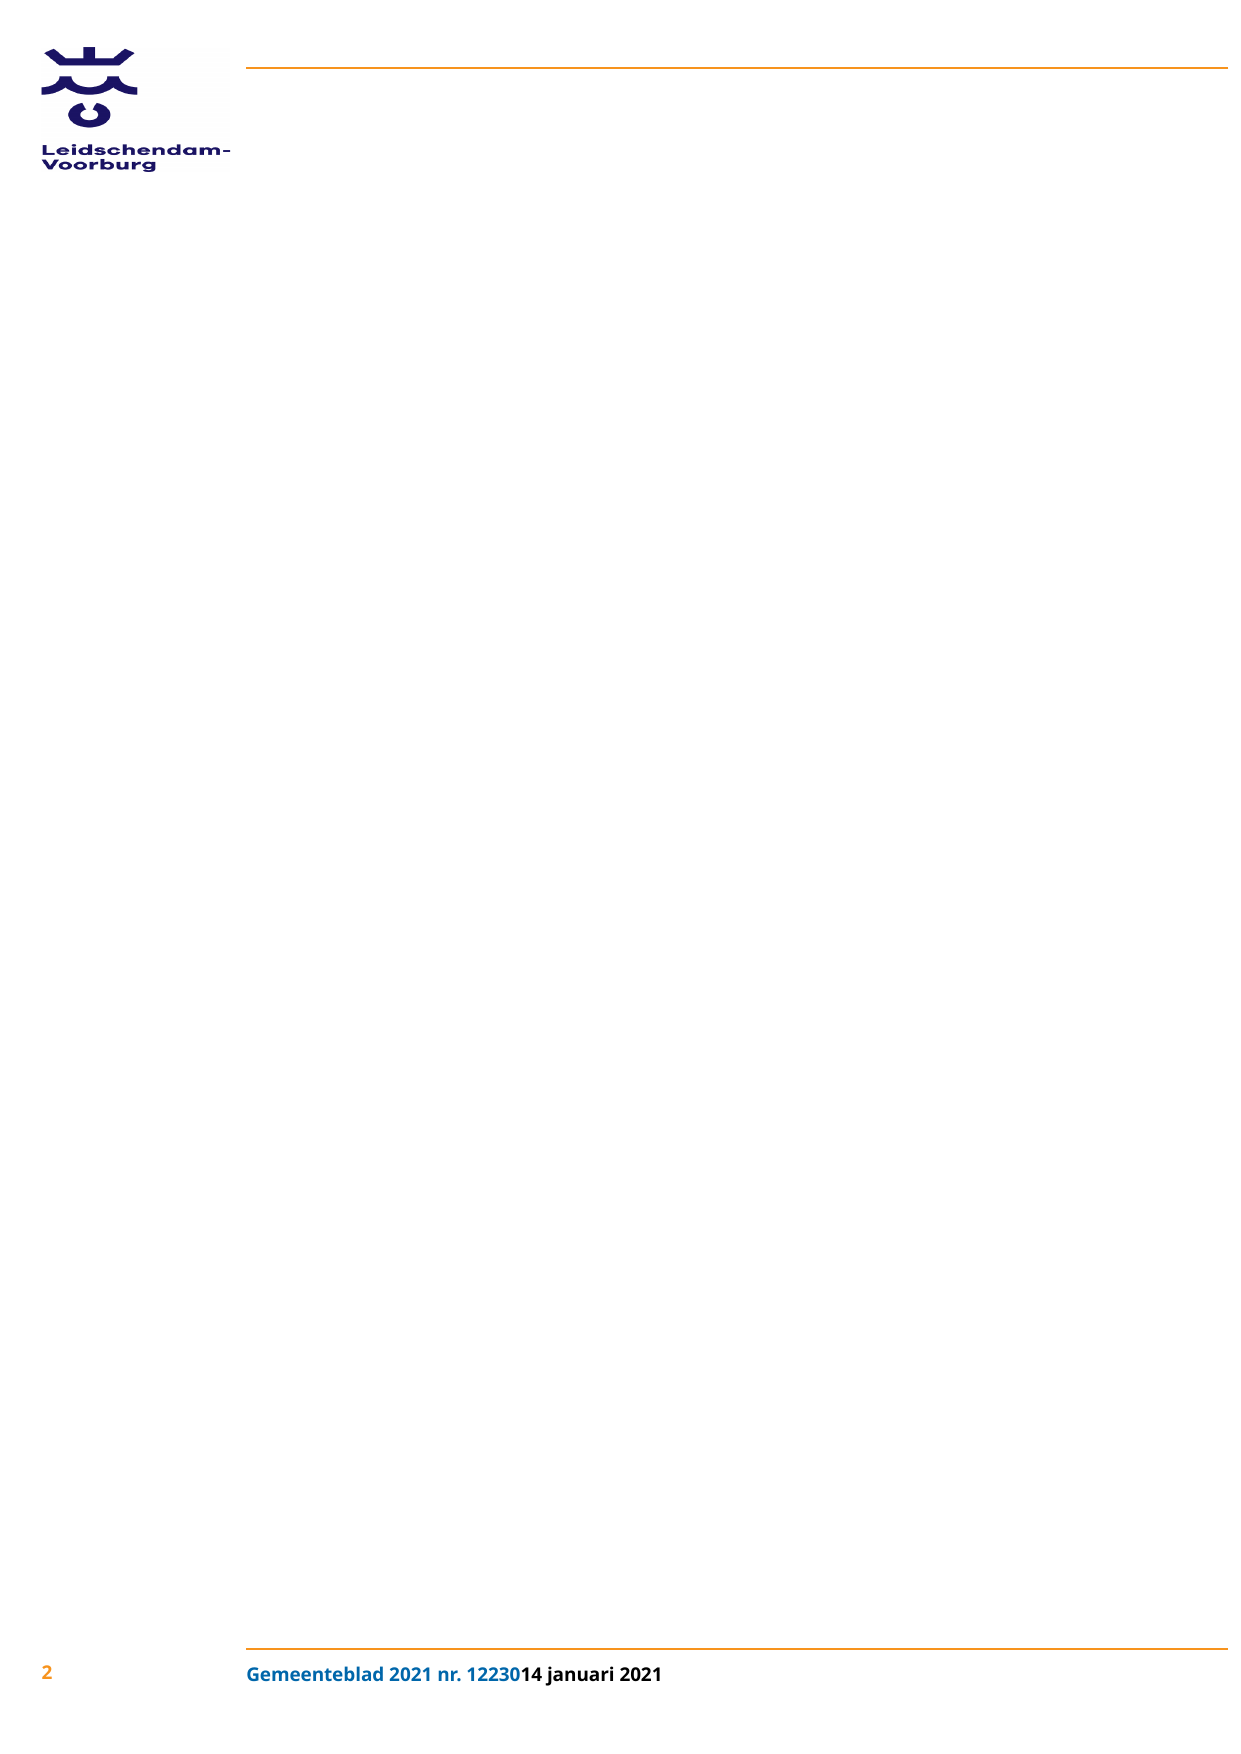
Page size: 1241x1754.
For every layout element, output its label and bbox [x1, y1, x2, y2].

picture [41, 47, 231, 172]
